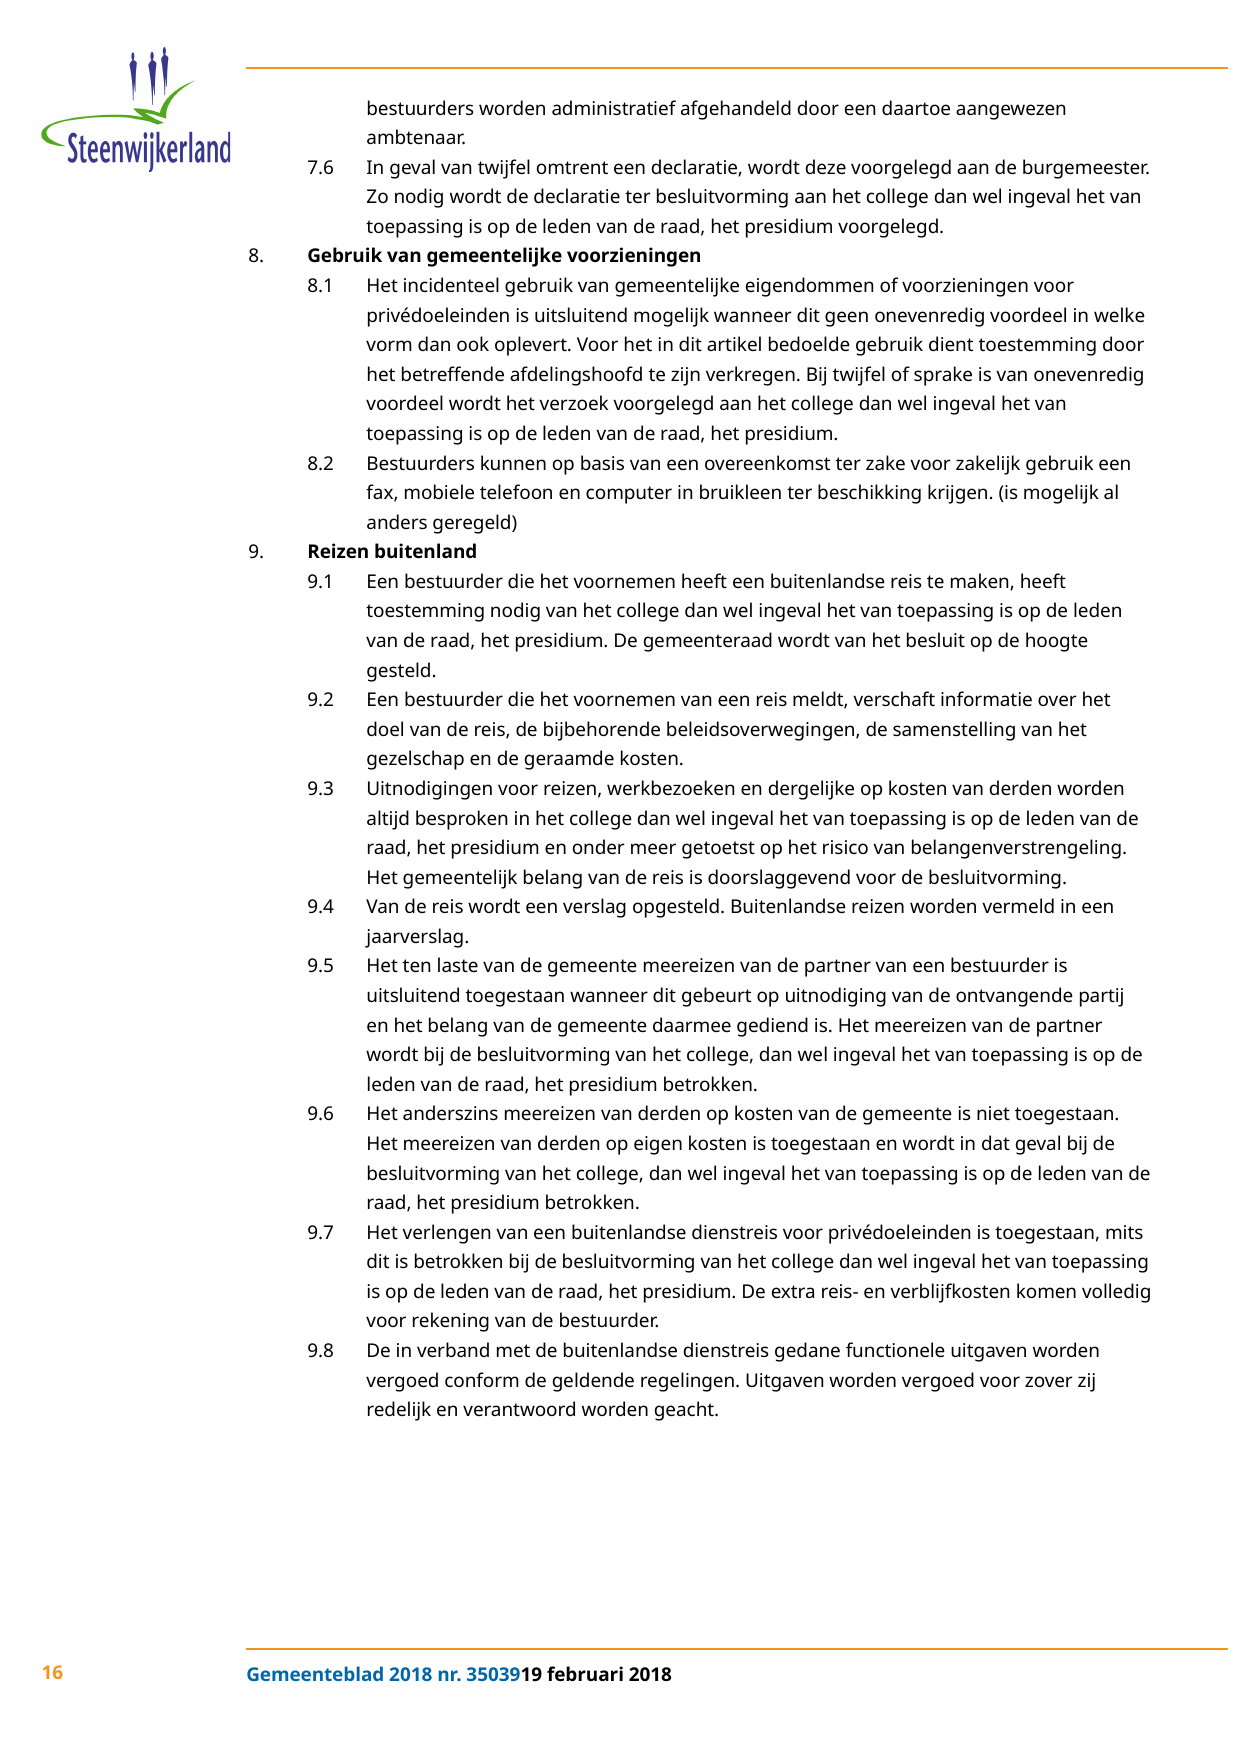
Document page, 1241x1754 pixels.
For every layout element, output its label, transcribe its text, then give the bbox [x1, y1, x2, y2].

list Het ten laste van de gemeente meereizen van de partner van een bestuurder is uitsluitend toegestaan wanneer dit gebeurt op uitnodiging van de ontvangende partij en het belang van de gemeente daarmee gediend is. Het meereizen van de partner wordt bij de besluitvorming van het college, dan wel ingeval het van toepassing is op de leden van de raad, het presidium betrokken. [307, 953, 1152, 1097]
list Het incidenteel gebruik van gemeentelijke eigendommen of voorzieningen voor privédoeleinden is uitsluitend mogelijk wanneer dit geen onevenredig voordeel in welke vorm dan ook oplevert. Voor het in dit artikel bedoelde gebruik dient toestemming door het betreffende afdelingshoofd te zijn verkregen. Bij twijfel of sprake is van onevenredig voordeel wordt het verzoek voorgelegd aan het college dan wel ingeval het van toepassing is op de leden van de raad, het presidium. [307, 272, 1152, 446]
list bestuurders worden administratief afgehandeld door een daartoe aangewezen ambtenaar. [307, 95, 1152, 150]
list Een bestuurder die het voornemen van een reis meldt, verschaft informatie over het doel van de reis, de bijbehorende beleidsoverwegingen, de samenstelling van het gezelschap en de geraamde kosten. [307, 686, 1152, 771]
list Bestuurders kunnen op basis van een overeenkomst ter zake voor zakelijk gebruik een fax, mobiele telefoon en computer in bruikleen ter beschikking krijgen. (is mogelijk al anders geregeld) [307, 450, 1152, 535]
list Een bestuurder die het voornemen heeft een buitenlandse reis te maken, heeft toestemming nodig van het college dan wel ingeval het van toepassing is op de leden van de raad, het presidium. De gemeenteraad wordt van het besluit op de hoogte gesteld. [307, 568, 1152, 683]
picture [41, 47, 231, 172]
list De in verband met de buitenlandse dienstreis gedane functionele uitgaven worden vergoed conform de geldende regelingen. Uitgaven worden vergoed voor zover zij redelijk en verantwoord worden geacht. [307, 1337, 1152, 1422]
list Gebruik van gemeentelijke voorzieningen [248, 243, 1152, 268]
list Het verlengen van een buitenlandse dienstreis voor privédoeleinden is toegestaan, mits dit is betrokken bij de besluitvorming van het college dan wel ingeval het van toepassing is op de leden van de raad, het presidium. De extra reis- en verblijfkosten komen volledig voor rekening van de bestuurder. [307, 1219, 1152, 1333]
list Van de reis wordt een verslag opgesteld. Buitenlandse reizen worden vermeld in een jaarverslag. [307, 893, 1152, 949]
list Reizen buitenland [248, 538, 1152, 564]
list In geval van twijfel omtrent een declaratie, wordt deze voorgelegd aan de burgemeester. Zo nodig wordt de declaratie ter besluitvorming aan het college dan wel ingeval het van toepassing is op de leden van de raad, het presidium voorgelegd. [307, 154, 1152, 239]
list Uitnodigingen voor reizen, werkbezoeken en dergelijke op kosten van derden worden altijd besproken in het college dan wel ingeval het van toepassing is op de leden van de raad, het presidium en onder meer getoetst op het risico van belangenverstrengeling. Het gemeentelijk belang van de reis is doorslaggevend voor de besluitvorming. [307, 775, 1152, 890]
list Het anderszins meereizen van derden op kosten van de gemeente is niet toegestaan. Het meereizen van derden op eigen kosten is toegestaan en wordt in dat geval bij de besluitvorming van het college, dan wel ingeval het van toepassing is op de leden van de raad, het presidium betrokken. [307, 1101, 1152, 1215]
